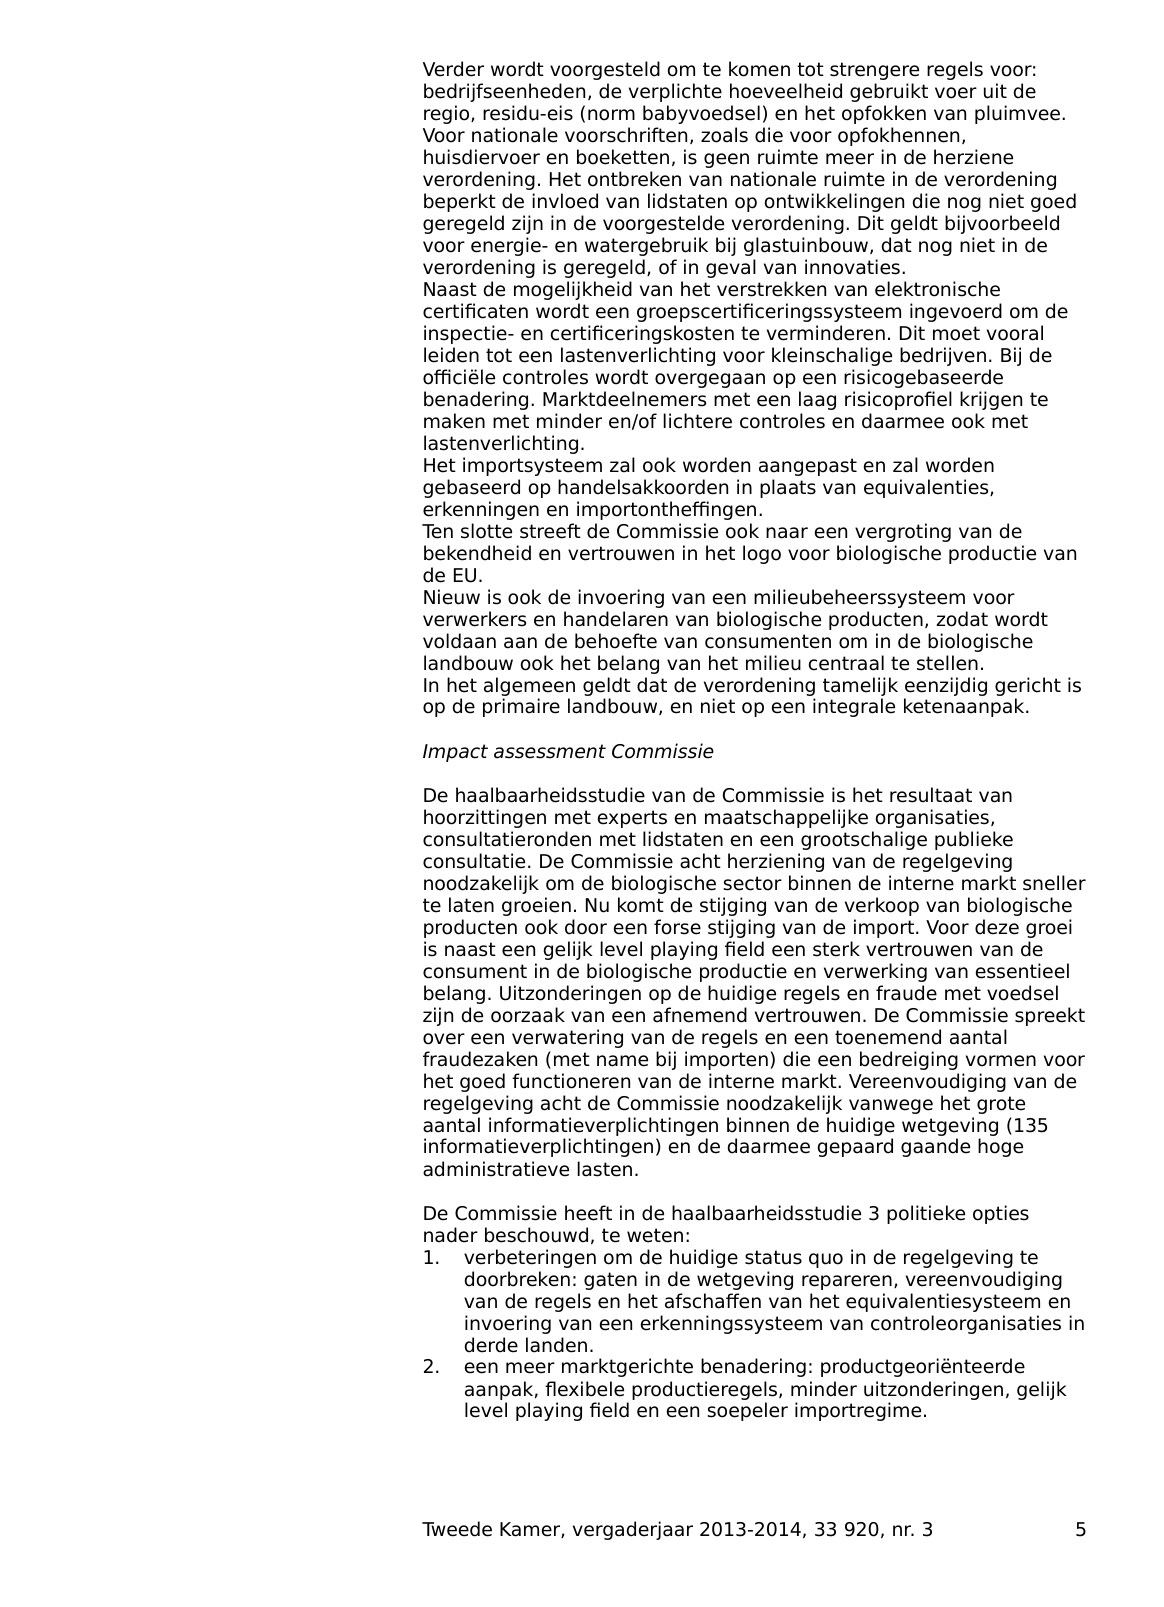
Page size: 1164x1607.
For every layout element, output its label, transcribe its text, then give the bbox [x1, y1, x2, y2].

text Ten slotte streeft de Commissie ook naar een vergroting van de bekendheid en vertrouwen in het logo voor biologische productie van de EU. [422, 521, 1087, 587]
text Naast de mogelijkheid van het verstrekken van elektronische certificaten wordt een groepscertificeringssysteem ingevoerd om de inspectie- en certificeringskosten te verminderen. Dit moet vooral leiden tot een lastenverlichting voor kleinschalige bedrijven. Bij de officiële controles wordt overgegaan op een risicogebaseerde benadering. Marktdeelnemers met een laag risicoprofiel krijgen te maken met minder en/of lichtere controles en daarmee ook met lastenverlichting. [422, 279, 1087, 455]
text 2. een meer marktgerichte benadering: productgeoriënteerde aanpak, flexibele productieregels, minder uitzonderingen, gelijk level playing field en een soepeler importregime. [422, 1356, 1087, 1422]
text Het importsysteem zal ook worden aangepast en zal worden gebaseerd op handelsakkoorden in plaats van equivalenties, erkenningen en importontheffingen. [422, 455, 1087, 521]
text Verder wordt voorgesteld om te komen tot strengere regels voor: bedrijfseenheden, de verplichte hoeveelheid gebruikt voer uit de regio, residu-eis (norm babyvoedsel) en het opfokken van pluimvee. Voor nationale voorschriften, zoals die voor opfokhennen, huisdiervoer en boeketten, is geen ruimte meer in de herziene verordening. Het ontbreken van nationale ruimte in de verordening beperkt de invloed van lidstaten op ontwikkelingen die nog niet goed geregeld zijn in de voorgestelde verordening. Dit geldt bijvoorbeeld voor energie- en watergebruik bij glastuinbouw, dat nog niet in de verordening is geregeld, of in geval van innovaties. [422, 59, 1087, 279]
subtitle Impact assessment Commissie [422, 741, 1087, 763]
text De haalbaarheidsstudie van de Commissie is het resultaat van hoorzittingen met experts en maatschappelijke organisaties, consultatieronden met lidstaten en een grootschalige publieke consultatie. De Commissie acht herziening van de regelgeving noodzakelijk om de biologische sector binnen de interne markt sneller te laten groeien. Nu komt de stijging van de verkoop van biologische producten ook door een forse stijging van de import. Voor deze groei is naast een gelijk level playing field een sterk vertrouwen van de consument in de biologische productie en verwerking van essentieel belang. Uitzonderingen op de huidige regels en fraude met voedsel zijn de oorzaak van een afnemend vertrouwen. De Commissie spreekt over een verwatering van de regels en een toenemend aantal fraudezaken (met name bij importen) die een bedreiging vormen voor het goed functioneren van de interne markt. Vereenvoudiging van de regelgeving acht de Commissie noodzakelijk vanwege het grote aantal informatieverplichtingen binnen de huidige wetgeving (135 informatieverplichtingen) en de daarmee gepaard gaande hoge administratieve lasten. [422, 785, 1087, 1180]
text Nieuw is ook de invoering van een milieubeheerssysteem voor verwerkers en handelaren van biologische producten, zodat wordt voldaan aan de behoefte van consumenten om in de biologische landbouw ook het belang van het milieu centraal te stellen. [422, 587, 1087, 674]
text De Commissie heeft in de haalbaarheidsstudie 3 politieke opties nader beschouwd, te weten: [422, 1203, 1087, 1247]
text In het algemeen geldt dat de verordening tamelijk eenzijdig gericht is op de primaire landbouw, en niet op een integrale ketenaanpak. [422, 674, 1087, 718]
text 1. verbeteringen om de huidige status quo in de regelgeving te doorbreken: gaten in de wetgeving repareren, vereenvoudiging van de regels en het afschaffen van het equivalentiesysteem en invoering van een erkenningssysteem van controleorganisaties in derde landen. [422, 1247, 1087, 1356]
